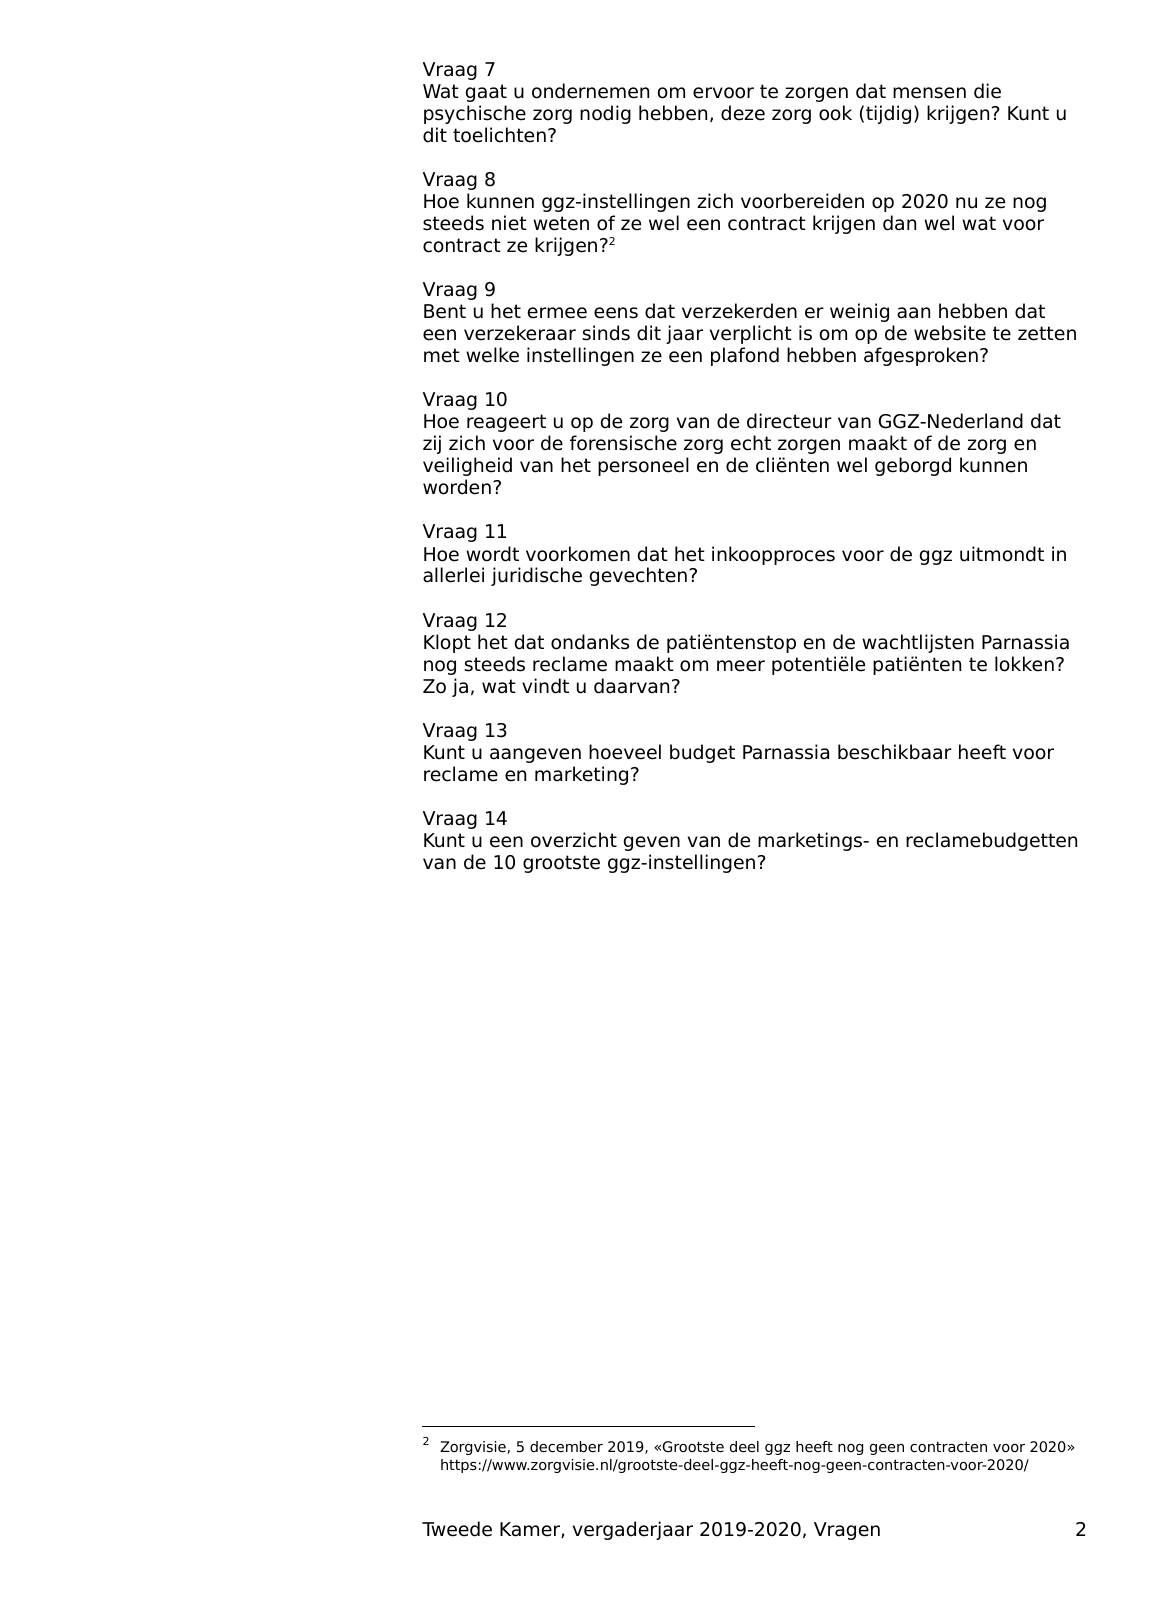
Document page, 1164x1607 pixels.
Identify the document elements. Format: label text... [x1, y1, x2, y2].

text Hoe kunnen ggz-instellingen zich voorbereiden op 2020 nu ze nog steeds niet weten of ze wel een contract krijgen dan wel wat voor contract ze krijgen? [422, 191, 1087, 257]
text Klopt het dat ondanks de patiëntenstop en de wachtlijsten Parnassia nog steeds reclame maakt om meer potentiële patiënten te lokken? Zo ja, wat vindt u daarvan? [422, 632, 1087, 697]
text Vraag 11 [422, 521, 1087, 543]
text Bent u het ermee eens dat verzekerden er weinig aan hebben dat een verzekeraar sinds dit jaar verplicht is om op de website te zetten met welke instellingen ze een plafond hebben afgesproken? [422, 301, 1087, 367]
text Kunt u aangeven hoeveel budget Parnassia beschikbaar heeft voor reclame en marketing? [422, 742, 1087, 786]
text Kunt u een overzicht geven van de marketings- en reclamebudgetten van de 10 grootste ggz-instellingen? [422, 830, 1087, 874]
text Wat gaat u ondernemen om ervoor te zorgen dat mensen die psychische zorg nodig hebben, deze zorg ook (tijdig) krijgen? Kunt u dit toelichten? [422, 81, 1087, 147]
text Vraag 8 [422, 169, 1087, 191]
text Vraag 12 [422, 609, 1087, 632]
text Vraag 9 [422, 279, 1087, 301]
text Vraag 7 [422, 59, 1087, 81]
text Vraag 14 [422, 808, 1087, 830]
text Vraag 10 [422, 389, 1087, 411]
text Hoe wordt voorkomen dat het inkoopproces voor de ggz uitmondt in allerlei juridische gevechten? [422, 543, 1087, 587]
text Vraag 13 [422, 720, 1087, 742]
text Zorgvisie, 5 december 2019, «Grootste deel ggz heeft nog geen contracten voor 2020» https://www.zorgvisie.nl/grootste-deel-ggz-heeft-nog-geen-contracten-voor-2020/ [422, 1435, 1087, 1474]
text Hoe reageert u op de zorg van de directeur van GGZ-Nederland dat zij zich voor de forensische zorg echt zorgen maakt of de zorg en veiligheid van het personeel en de cliënten wel geborgd kunnen worden? [422, 411, 1087, 499]
